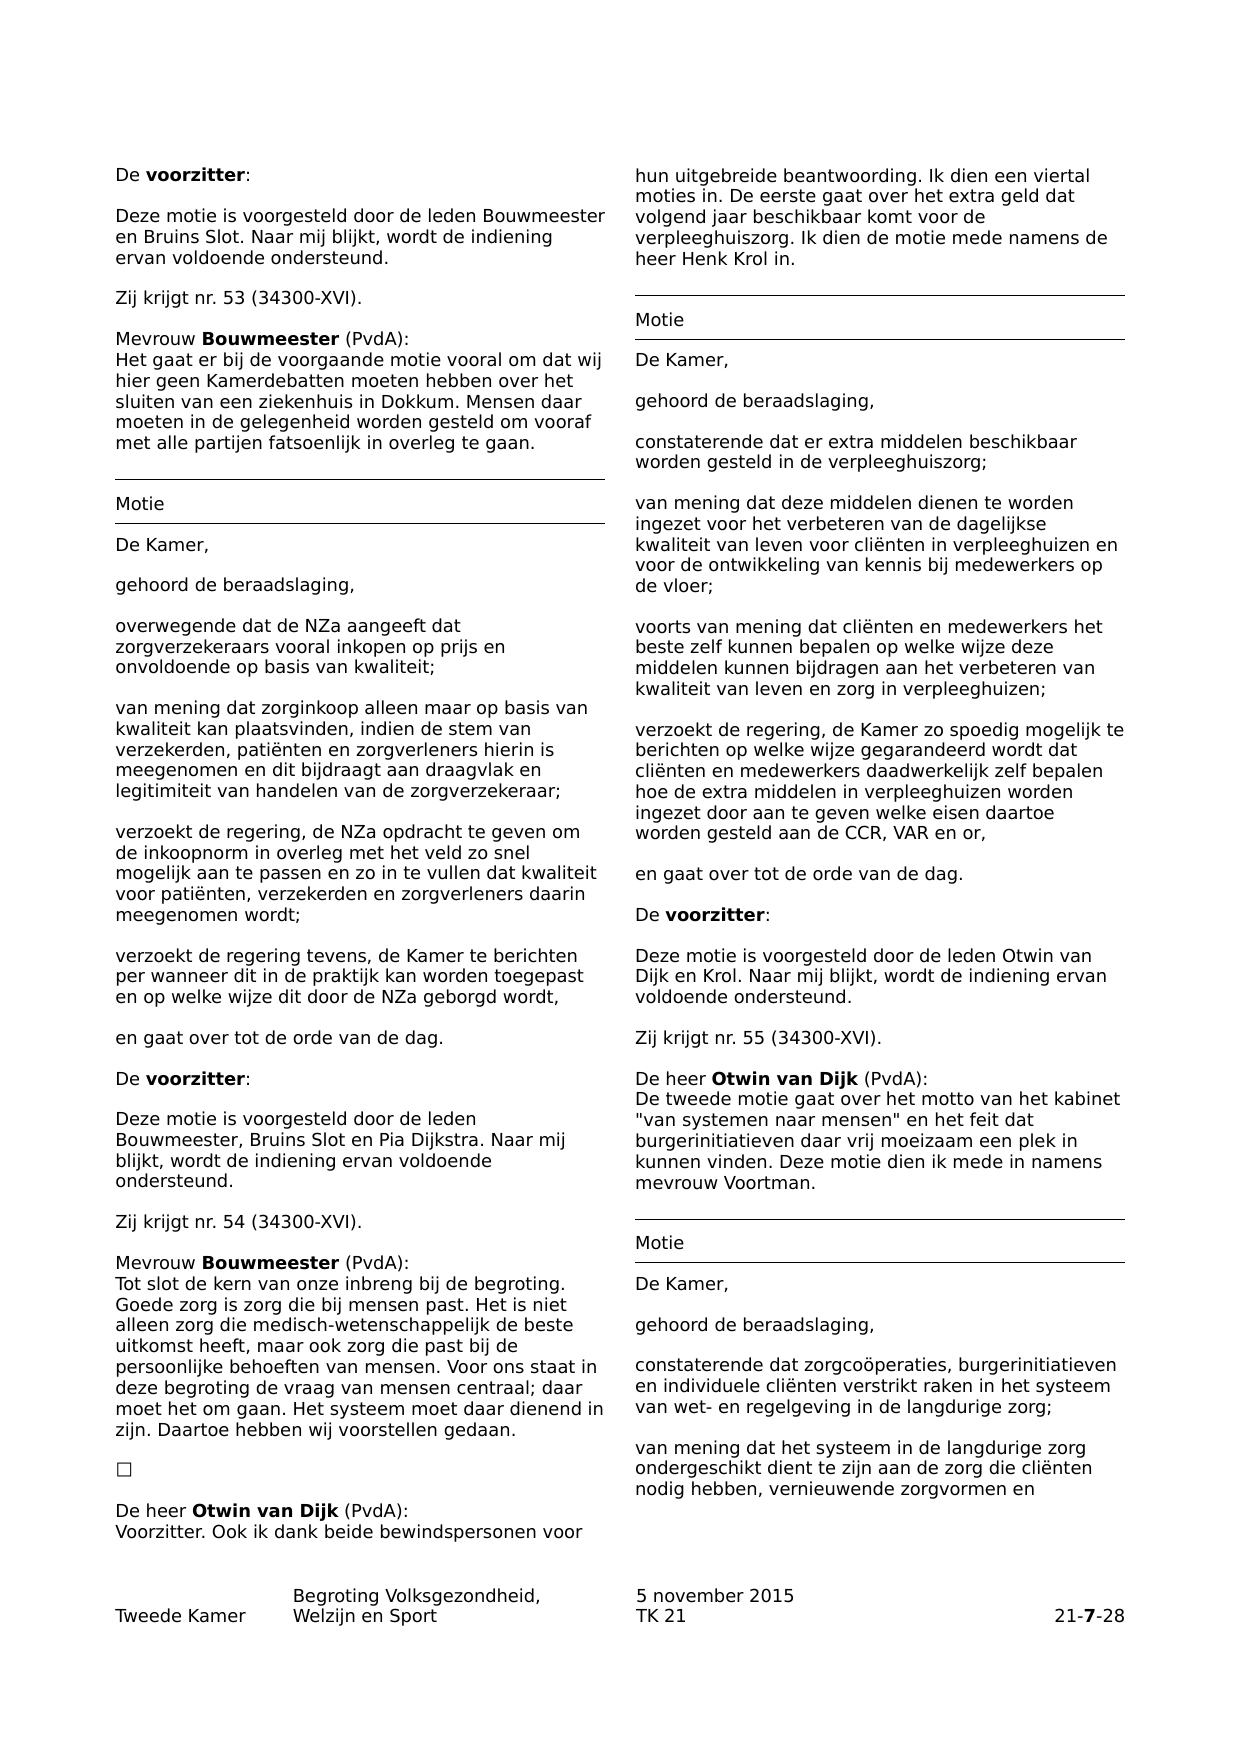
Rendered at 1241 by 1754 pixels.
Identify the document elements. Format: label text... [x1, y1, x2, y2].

text De Kamer, [635, 1274, 1125, 1294]
text Zij krijgt nr. 53 (34300-XVI). [115, 288, 605, 309]
text De tweede motie gaat over het motto van het kabinet "van systemen naar mensen" en het feit dat burgerinitiatieven daar vrij moeizaam een plek in kunnen vinden. Deze motie dien ik mede in namens mevrouw Voortman. [635, 1089, 1125, 1193]
text Het gaat er bij de voorgaande motie vooral om dat wij hier geen Kamerdebatten moeten hebben over het sluiten van een ziekenhuis in Dokkum. Mensen daar moeten in de gelegenheid worden gesteld om vooraf met alle partijen fatsoenlijk in overleg te gaan. [115, 350, 605, 454]
text Motie [115, 494, 605, 514]
text en gaat over tot de orde van de dag. [115, 1028, 605, 1048]
text De Kamer, [115, 534, 605, 555]
text overwegende dat de NZa aangeeft dat zorgverzekeraars vooral inkopen op prijs en onvoldoende op basis van kwaliteit; [115, 616, 605, 678]
text De voorzitter: [115, 1068, 605, 1089]
text gehoord de beraadslaging, [635, 1314, 1125, 1335]
text hun uitgebreide beantwoording. Ik dien een viertal moties in. De eerste gaat over het extra geld dat volgend jaar beschikbaar komt voor de verpleeghuiszorg. Ik dien de motie mede namens de heer Henk Krol in. [635, 165, 1125, 269]
text Zij krijgt nr. 54 (34300-XVI). [115, 1212, 605, 1233]
text en gaat over tot de orde van de dag. [635, 864, 1125, 885]
text van mening dat deze middelen dienen te worden ingezet voor het verbeteren van de dagelijkse kwaliteit van leven voor cliënten in verpleeghuizen en voor de ontwikkeling van kennis bij medewerkers op de vloer; [635, 493, 1125, 597]
text De voorzitter: [635, 905, 1125, 925]
text verzoekt de regering tevens, de Kamer te berichten per wanneer dit in de praktijk kan worden toegepast en op welke wijze dit door de NZa geborgd wordt, [115, 945, 605, 1008]
text De heer Otwin van Dijk (PvdA): [115, 1501, 605, 1522]
text Voorzitter. Ook ik dank beide bewindspersonen voor [115, 1522, 605, 1542]
text Tot slot de kern van onze inbreng bij de begroting. Goede zorg is zorg die bij mensen past. Het is niet alleen zorg die medisch-wetenschappelijk de beste uitkomst heeft, maar ook zorg die past bij de persoonlijke behoeften van mensen. Voor ons staat in deze begroting de vraag van mensen centraal; daar moet het om gaan. Het systeem moet daar dienend in zijn. Daartoe hebben wij voorstellen gedaan. [115, 1273, 605, 1440]
text gehoord de beraadslaging, [115, 575, 605, 596]
text De voorzitter: [115, 165, 605, 186]
text Motie [635, 1233, 1125, 1254]
text van mening dat zorginkoop alleen maar op basis van kwaliteit kan plaatsvinden, indien de stem van verzekerden, patiënten en zorgverleners hierin is meegenomen en dit bijdraagt aan draagvlak en legitimiteit van handelen van de zorgverzekeraar; [115, 698, 605, 802]
text verzoekt de regering, de Kamer zo spoedig mogelijk te berichten op welke wijze gegarandeerd wordt dat cliënten en medewerkers daadwerkelijk zelf bepalen hoe de extra middelen in verpleeghuizen worden ingezet door aan te geven welke eisen daartoe worden gesteld aan de CCR, VAR en or, [635, 719, 1125, 844]
text van mening dat het systeem in de langdurige zorg ondergeschikt dient te zijn aan de zorg die cliënten nodig hebben, vernieuwende zorgvormen en [635, 1437, 1125, 1500]
text Zij krijgt nr. 55 (34300-XVI). [635, 1028, 1125, 1048]
text Mevrouw Bouwmeester (PvdA): [115, 1253, 605, 1273]
text Deze motie is voorgesteld door de leden Otwin van Dijk en Krol. Naar mij blijkt, wordt de indiening ervan voldoende ondersteund. [635, 945, 1125, 1008]
text constaterende dat er extra middelen beschikbaar worden gesteld in de verpleeghuiszorg; [635, 432, 1125, 473]
text Deze motie is voorgesteld door de leden Bouwmeester en Bruins Slot. Naar mij blijkt, wordt de indiening ervan voldoende ondersteund. [115, 206, 605, 268]
text Mevrouw Bouwmeester (PvdA): [115, 329, 605, 350]
text Motie [635, 309, 1125, 330]
text verzoekt de regering, de NZa opdracht te geven om de inkoopnorm in overleg met het veld zo snel mogelijk aan te passen en zo in te vullen dat kwaliteit voor patiënten, verzekerden en zorgverleners daarin meegenomen wordt; [115, 822, 605, 925]
text De Kamer, [635, 350, 1125, 371]
text Deze motie is voorgesteld door de leden Bouwmeester, Bruins Slot en Pia Dijkstra. Naar mij blijkt, wordt de indiening ervan voldoende ondersteund. [115, 1109, 605, 1192]
text ⬜ [115, 1460, 605, 1481]
text constaterende dat zorgcoöperaties, burgerinitiatieven en individuele cliënten verstrikt raken in het systeem van wet- en regelgeving in de langdurige zorg; [635, 1355, 1125, 1417]
text voorts van mening dat cliënten en medewerkers het beste zelf kunnen bepalen op welke wijze deze middelen kunnen bijdragen aan het verbeteren van kwaliteit van leven en zorg in verpleeghuizen; [635, 617, 1125, 699]
text De heer Otwin van Dijk (PvdA): [635, 1068, 1125, 1089]
text gehoord de beraadslaging, [635, 391, 1125, 412]
